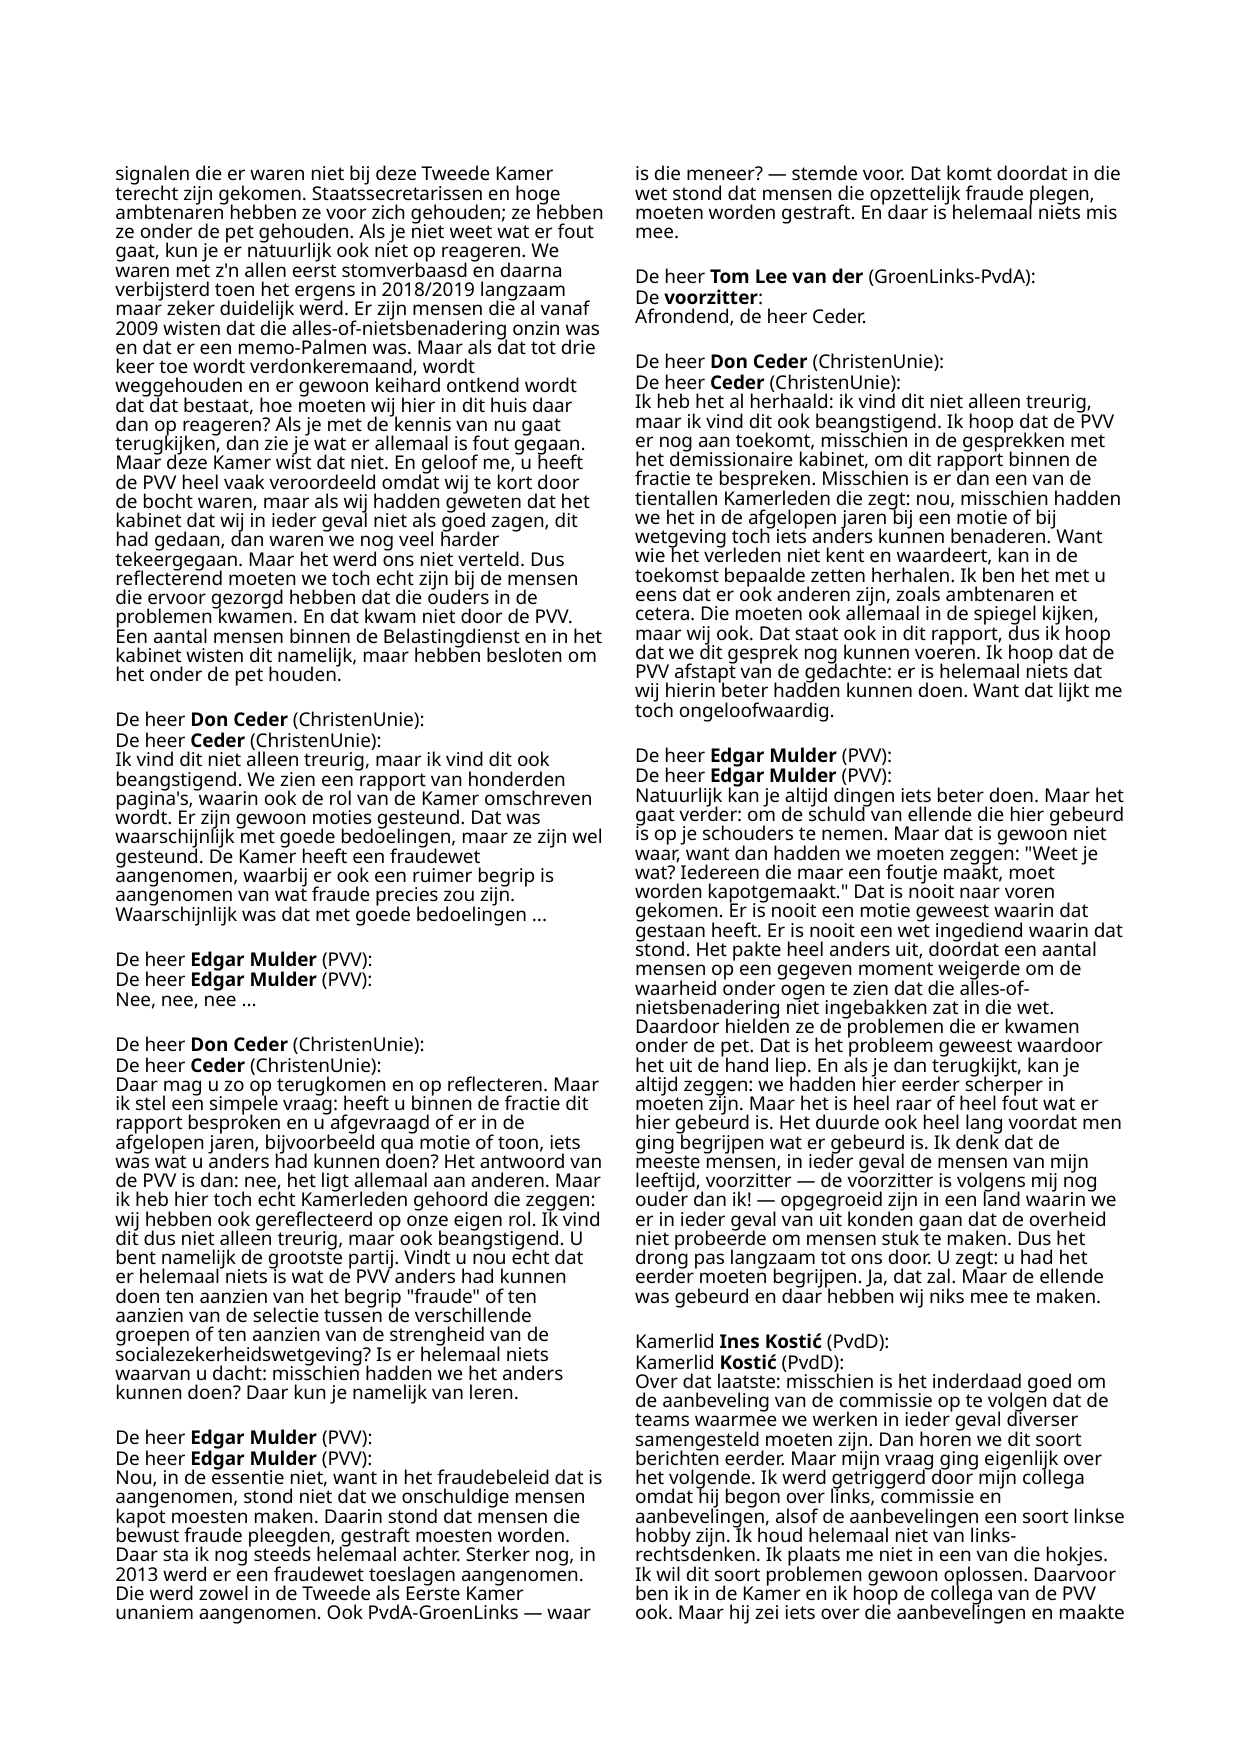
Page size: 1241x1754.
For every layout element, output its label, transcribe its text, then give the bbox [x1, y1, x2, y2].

text Nee, nee, nee ... [115, 991, 605, 1010]
text De heer Edgar Mulder (PVV): [635, 742, 1125, 767]
text Afrondend, de heer Ceder. [635, 308, 1125, 327]
text De heer Ceder (ChristenUnie): [635, 374, 1125, 393]
text De heer Edgar Mulder (PVV): [115, 946, 605, 971]
text De heer Ceder (ChristenUnie): [115, 1057, 605, 1076]
text Nou, in de essentie niet, want in het fraudebeleid dat is aangenomen, stond niet dat we onschuldige mensen kapot moesten maken. Daarin stond dat mensen die bewust fraude pleegden, gestraft moesten worden. Daar sta ik nog steeds helemaal achter. Sterker nog, in 2013 werd er een fraudewet toeslagen aangenomen. Die werd zowel in de Tweede als Eerste Kamer unaniem aangenomen. Ook PvdA-GroenLinks — waar [115, 1469, 605, 1623]
text Natuurlijk kan je altijd dingen iets beter doen. Maar het gaat verder: om de schuld van ellende die hier gebeurd is op je schouders te nemen. Maar dat is gewoon niet waar, want dan hadden we moeten zeggen: "Weet je wat? Iedereen die maar een foutje maakt, moet worden kapotgemaakt." Dat is nooit naar voren gekomen. Er is nooit een motie geweest waarin dat gestaan heeft. Er is nooit een wet ingediend waarin dat stond. Het pakte heel anders uit, doordat een aantal mensen op een gegeven moment weigerde om de waarheid onder ogen te zien dat die alles-of-nietsbenadering niet ingebakken zat in die wet. Daardoor hielden ze de problemen die er kwamen onder de pet. Dat is het probleem geweest waardoor het uit de hand liep. En als je dan terugkijkt, kan je altijd zeggen: we hadden hier eerder scherper in moeten zijn. Maar het is heel raar of heel fout wat er hier gebeurd is. Het duurde ook heel lang voordat men ging begrijpen wat er gebeurd is. Ik denk dat de meeste mensen, in ieder geval de mensen van mijn leeftijd, voorzitter — de voorzitter is volgens mij nog ouder dan ik! — opgegroeid zijn in een land waarin we er in ieder geval van uit konden gaan dat de overheid niet probeerde om mensen stuk te maken. Dus het drong pas langzaam tot ons door. U zegt: u had het eerder moeten begrijpen. Ja, dat zal. Maar de ellende was gebeurd en daar hebben wij niks mee te maken. [635, 787, 1125, 1307]
text Daar mag u zo op terugkomen en op reflecteren. Maar ik stel een simpele vraag: heeft u binnen de fractie dit rapport besproken en u afgevraagd of er in de afgelopen jaren, bijvoorbeeld qua motie of toon, iets was wat u anders had kunnen doen? Het antwoord van de PVV is dan: nee, het ligt allemaal aan anderen. Maar ik heb hier toch echt Kamerleden gehoord die zeggen: wij hebben ook gereflecteerd op onze eigen rol. Ik vind dit dus niet alleen treurig, maar ook beangstigend. U bent namelijk de grootste partij. Vindt u nou echt dat er helemaal niets is wat de PVV anders had kunnen doen ten aanzien van het begrip "fraude" of ten aanzien van de selectie tussen de verschillende groepen of ten aanzien van de strengheid van de socialezekerheidswetgeving? Is er helemaal niets waarvan u dacht: misschien hadden we het anders kunnen doen? Daar kun je namelijk van leren. [115, 1076, 605, 1403]
text De heer Edgar Mulder (PVV): [635, 767, 1125, 787]
text De heer Don Ceder (ChristenUnie): [635, 348, 1125, 374]
text De heer Edgar Mulder (PVV): [115, 971, 605, 991]
text De heer Edgar Mulder (PVV): [115, 1424, 605, 1450]
text De heer Don Ceder (ChristenUnie): [115, 706, 605, 732]
text Kamerlid Ines Kostić (PvdD): [635, 1328, 1125, 1354]
text De voorzitter: [635, 289, 1125, 308]
text signalen die er waren niet bij deze Tweede Kamer terecht zijn gekomen. Staatssecretarissen en hoge ambtenaren hebben ze voor zich gehouden; ze hebben ze onder de pet gehouden. Als je niet weet wat er fout gaat, kun je er natuurlijk ook niet op reageren. We waren met z'n allen eerst stomverbaasd en daarna verbijsterd toen het ergens in 2018/2019 langzaam maar zeker duidelijk werd. Er zijn mensen die al vanaf 2009 wisten dat die alles-of-nietsbenadering onzin was en dat er een memo-Palmen was. Maar als dat tot drie keer toe wordt verdonkeremaand, wordt weggehouden en er gewoon keihard ontkend wordt dat dat bestaat, hoe moeten wij hier in dit huis daar dan op reageren? Als je met de kennis van nu gaat terugkijken, dan zie je wat er allemaal is fout gegaan. Maar deze Kamer wist dat niet. En geloof me, u heeft de PVV heel vaak veroordeeld omdat wij te kort door de bocht waren, maar als wij hadden geweten dat het kabinet dat wij in ieder geval niet als goed zagen, dit had gedaan, dan waren we nog veel harder tekeergegaan. Maar het werd ons niet verteld. Dus reflecterend moeten we toch echt zijn bij de mensen die ervoor gezorgd hebben dat die ouders in de problemen kwamen. En dat kwam niet door de PVV. Een aantal mensen binnen de Belastingdienst en in het kabinet wisten dit namelijk, maar hebben besloten om het onder de pet houden. [115, 165, 605, 686]
text is die meneer? — stemde voor. Dat komt doordat in die wet stond dat mensen die opzettelijk fraude plegen, moeten worden gestraft. En daar is helemaal niets mis mee. [635, 165, 1125, 242]
text Kamerlid Kostić (PvdD): [635, 1354, 1125, 1373]
text Ik heb het al herhaald: ik vind dit niet alleen treurig, maar ik vind dit ook beangstigend. Ik hoop dat de PVV er nog aan toekomt, misschien in de gesprekken met het demissionaire kabinet, om dit rapport binnen de fractie te bespreken. Misschien is er dan een van de tientallen Kamerleden die zegt: nou, misschien hadden we het in de afgelopen jaren bij een motie of bij wetgeving toch iets anders kunnen benaderen. Want wie het verleden niet kent en waardeert, kan in de toekomst bepaalde zetten herhalen. Ik ben het met u eens dat er ook anderen zijn, zoals ambtenaren et cetera. Die moeten ook allemaal in de spiegel kijken, maar wij ook. Dat staat ook in dit rapport, dus ik hoop dat we dit gesprek nog kunnen voeren. Ik hoop dat de PVV afstapt van de gedachte: er is helemaal niets dat wij hierin beter hadden kunnen doen. Want dat lijkt me toch ongeloofwaardig. [635, 393, 1125, 721]
text Ik vind dit niet alleen treurig, maar ik vind dit ook beangstigend. We zien een rapport van honderden pagina's, waarin ook de rol van de Kamer omschreven wordt. Er zijn gewoon moties gesteund. Dat was waarschijnlijk met goede bedoelingen, maar ze zijn wel gesteund. De Kamer heeft een fraudewet aangenomen, waarbij er ook een ruimer begrip is aangenomen van wat fraude precies zou zijn. Waarschijnlijk was dat met goede bedoelingen ... [115, 751, 605, 925]
text Over dat laatste: misschien is het inderdaad goed om de aanbeveling van de commissie op te volgen dat de teams waarmee we werken in ieder geval diverser samengesteld moeten zijn. Dan horen we dit soort berichten eerder. Maar mijn vraag ging eigenlijk over het volgende. Ik werd getriggerd door mijn collega omdat hij begon over links, commissie en aanbevelingen, alsof de aanbevelingen een soort linkse hobby zijn. Ik houd helemaal niet van links-rechtsdenken. Ik plaats me niet in een van die hokjes. Ik wil dit soort problemen gewoon oplossen. Daarvoor ben ik in de Kamer en ik hoop de collega van de PVV ook. Maar hij zei iets over die aanbevelingen en maakte [635, 1373, 1125, 1623]
text De heer Ceder (ChristenUnie): [115, 732, 605, 751]
text De heer Edgar Mulder (PVV): [115, 1450, 605, 1469]
text De heer Don Ceder (ChristenUnie): [115, 1031, 605, 1057]
text De heer Tom Lee van der (GroenLinks-PvdA): [635, 263, 1125, 289]
